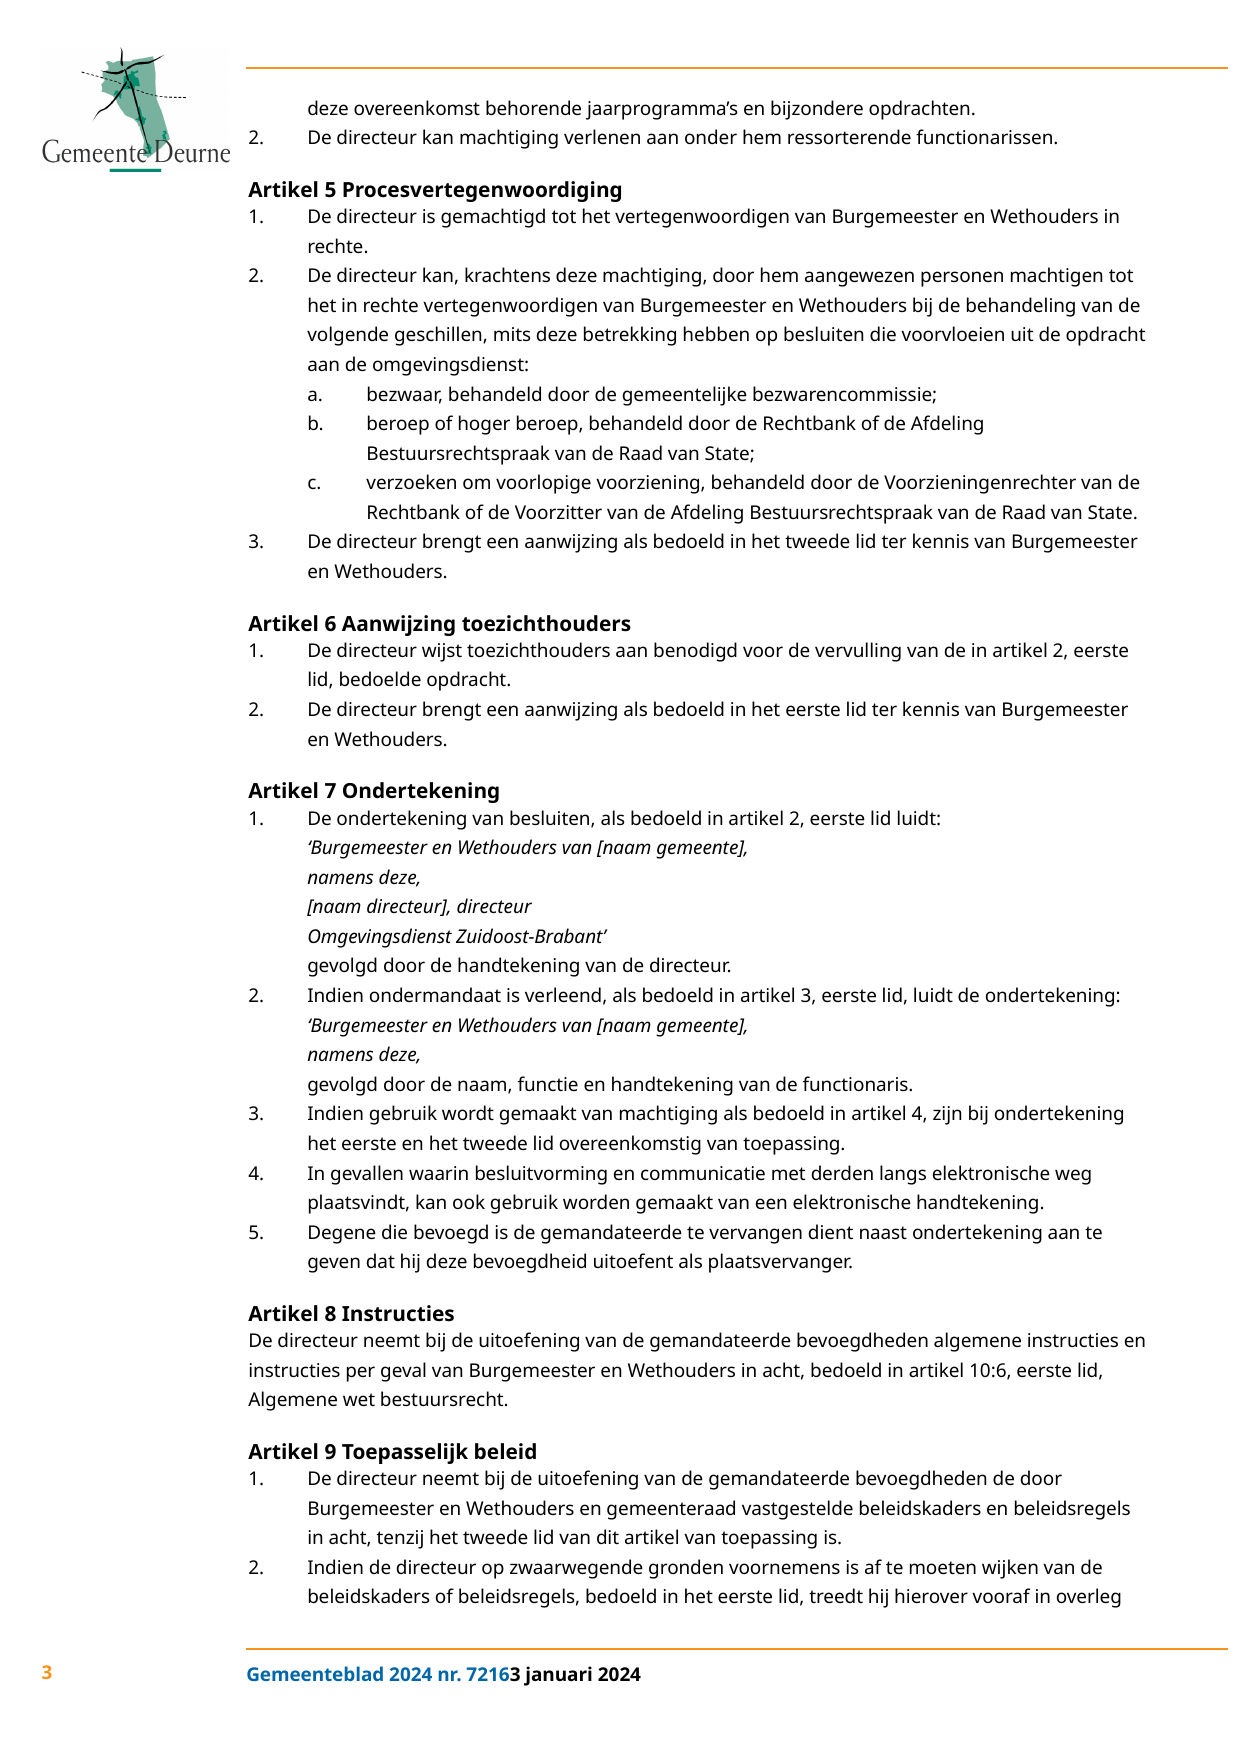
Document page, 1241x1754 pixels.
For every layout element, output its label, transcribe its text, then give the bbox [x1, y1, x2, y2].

list verzoeken om voorlopige voorziening, behandeld door de Voorzieningenrechter van de Rechtbank of de Voorzitter van de Afdeling Bestuursrechtspraak van de Raad van State. [307, 469, 1152, 525]
list [naam directeur], directeur [248, 893, 1152, 919]
list De directeur wijst toezichthouders aan benodigd voor de vervulling van de in artikel 2, eerste lid, bedoelde opdracht. [248, 637, 1152, 692]
list namens deze, [248, 864, 1152, 889]
text Artikel 6 Aanwijzing toezichthouders [248, 609, 1152, 637]
list ‘Burgemeester en Wethouders van [naam gemeente], [248, 834, 1152, 860]
text Artikel 9 Toepasselijk beleid [248, 1437, 1152, 1465]
list De directeur brengt een aanwijzing als bedoeld in het eerste lid ter kennis van Burgemeester en Wethouders. [248, 696, 1152, 752]
list bezwaar, behandeld door de gemeentelijke bezwarencommissie; [307, 381, 1152, 406]
list De ondertekening van besluiten, als bedoeld in artikel 2, eerste lid luidt: [248, 805, 1152, 830]
text Artikel 8 Instructies [248, 1299, 1152, 1327]
list ‘Burgemeester en Wethouders van [naam gemeente], [248, 1012, 1152, 1037]
list De directeur kan, krachtens deze machtiging, door hem aangewezen personen machtigen tot het in rechte vertegenwoordigen van Burgemeester en Wethouders bij de behandeling van de volgende geschillen, mits deze betrekking hebben op besluiten die voorvloeien uit de opdracht aan de omgevingsdienst: [248, 262, 1152, 377]
picture [41, 47, 231, 172]
list De directeur brengt een aanwijzing als bedoeld in het tweede lid ter kennis van Burgemeester en Wethouders. [248, 529, 1152, 584]
list In gevallen waarin besluitvorming en communicatie met derden langs elektronische weg plaatsvindt, kan ook gebruik worden gemaakt van een elektronische handtekening. [248, 1160, 1152, 1215]
list Indien gebruik wordt gemaakt van machtiging als bedoeld in artikel 4, zijn bij ondertekening het eerste en het tweede lid overeenkomstig van toepassing. [248, 1101, 1152, 1156]
text De directeur neemt bij de uitoefening van de gemandateerde bevoegdheden algemene instructies en instructies per geval van Burgemeester en Wethouders in acht, bedoeld in artikel 10:6, eerste lid, Algemene wet bestuursrecht. [248, 1327, 1152, 1412]
list namens deze, [248, 1041, 1152, 1067]
list gevolgd door de handtekening van de directeur. [248, 953, 1152, 978]
list Indien ondermandaat is verleend, als bedoeld in artikel 3, eerste lid, luidt de ondertekening: [248, 982, 1152, 1008]
list deze overeenkomst behorende jaarprogramma’s en bijzondere opdrachten. [248, 95, 1152, 121]
list De directeur neemt bij de uitoefening van de gemandateerde bevoegdheden de door Burgemeester en Wethouders en gemeenteraad vastgestelde beleidskaders en beleidsregels in acht, tenzij het tweede lid van dit artikel van toepassing is. [248, 1465, 1152, 1550]
list De directeur is gemachtigd tot het vertegenwoordigen van Burgemeester en Wethouders in rechte. [248, 203, 1152, 258]
list Omgevingsdienst Zuidoost-Brabant’ [248, 923, 1152, 949]
list De directeur kan machtiging verlenen aan onder hem ressorterende functionarissen. [248, 124, 1152, 150]
list Indien de directeur op zwaarwegende gronden voornemens is af te moeten wijken van de beleidskaders of beleidsregels, bedoeld in het eerste lid, treedt hij hierover vooraf in overleg [248, 1554, 1152, 1609]
text Artikel 7 Ondertekening [248, 776, 1152, 805]
list beroep of hoger beroep, behandeld door de Rechtbank of de Afdeling Bestuursrechtspraak van de Raad van State; [307, 410, 1152, 466]
list gevolgd door de naam, functie en handtekening van de functionaris. [248, 1071, 1152, 1097]
list Degene die bevoegd is de gemandateerde te vervangen dient naast ondertekening aan te geven dat hij deze bevoegdheid uitoefent als plaatsvervanger. [248, 1219, 1152, 1274]
text Artikel 5 Procesvertegenwoordiging [248, 175, 1152, 203]
